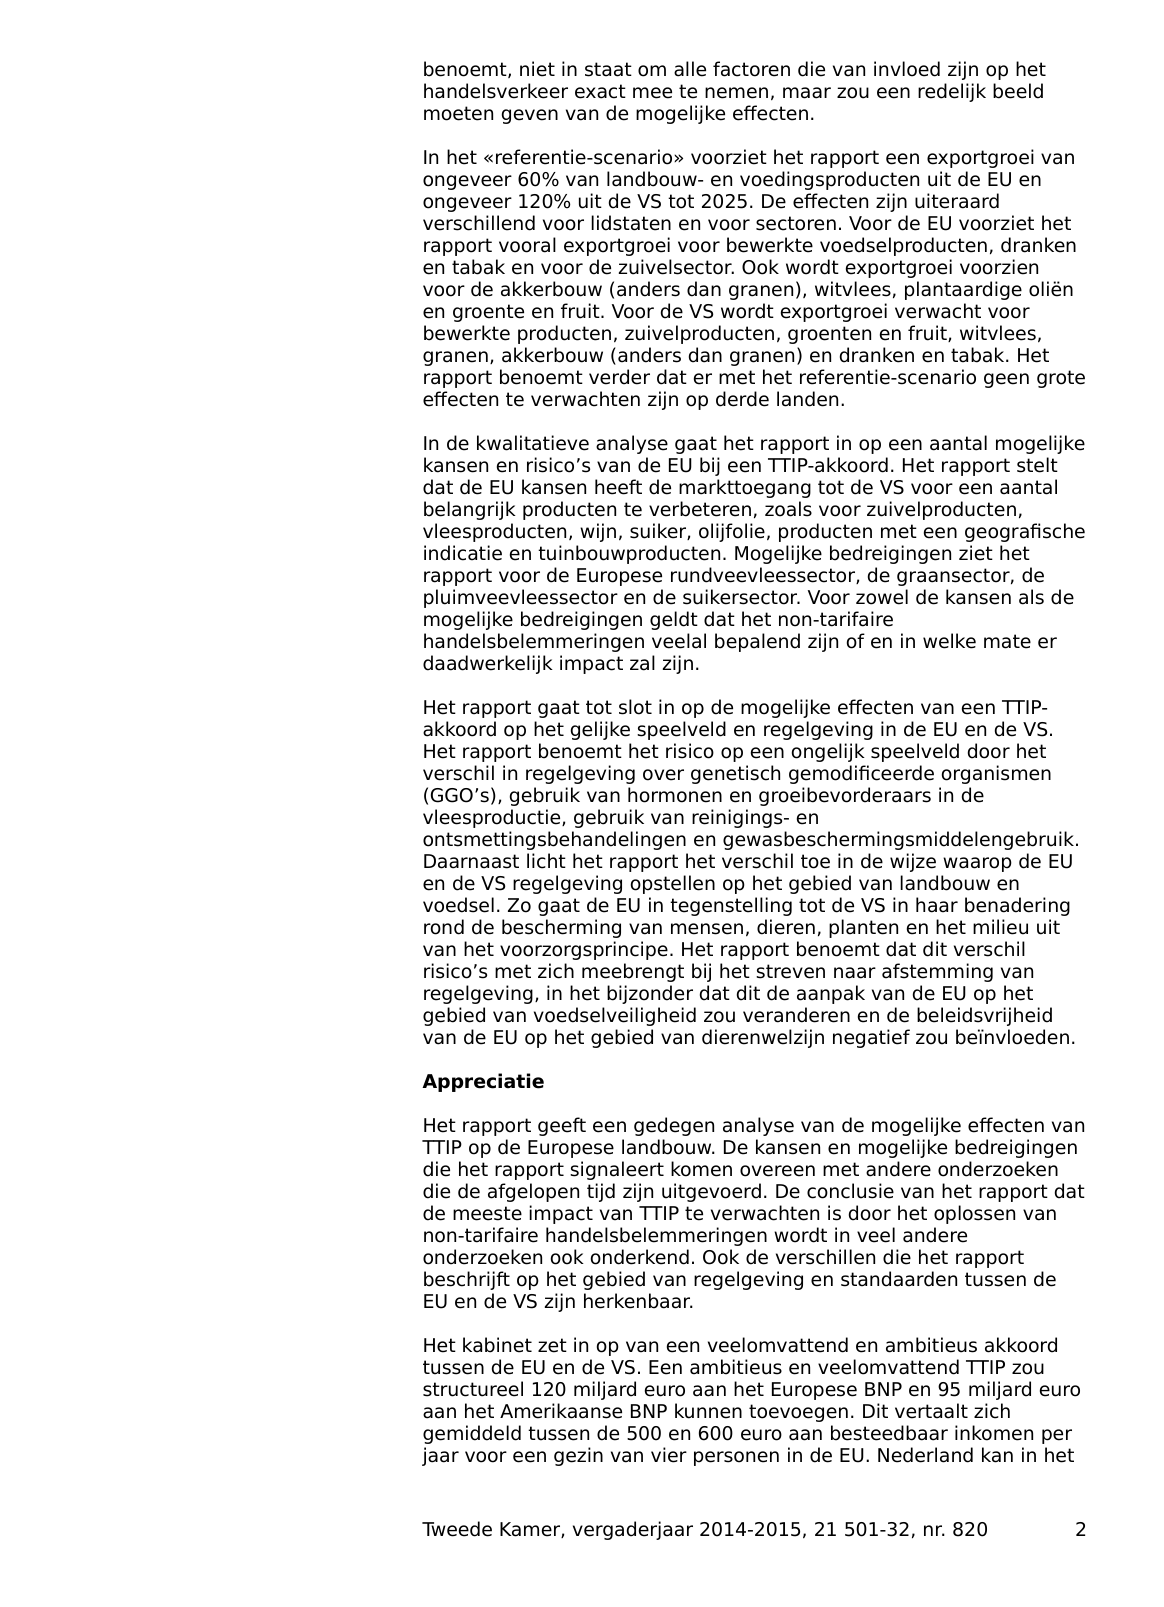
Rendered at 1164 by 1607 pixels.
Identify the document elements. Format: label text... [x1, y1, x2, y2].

text benoemt, niet in staat om alle factoren die van invloed zijn op het handelsverkeer exact mee te nemen, maar zou een redelijk beeld moeten geven van de mogelijke effecten. [422, 59, 1087, 125]
text Het kabinet zet in op van een veelomvattend en ambitieus akkoord tussen de EU en de VS. Een ambitieus en veelomvattend TTIP zou structureel 120 miljard euro aan het Europese BNP en 95 miljard euro aan het Amerikaanse BNP kunnen toevoegen. Dit vertaalt zich gemiddeld tussen de 500 en 600 euro aan besteedbaar inkomen per jaar voor een gezin van vier personen in de EU. Nederland kan in het [422, 1335, 1087, 1467]
subtitle Appreciatie [422, 1071, 1087, 1093]
text In de kwalitatieve analyse gaat het rapport in op een aantal mogelijke kansen en risico’s van de EU bij een TTIP-akkoord. Het rapport stelt dat de EU kansen heeft de markttoegang tot de VS voor een aantal belangrijk producten te verbeteren, zoals voor zuivelproducten, vleesproducten, wijn, suiker, olijfolie, producten met een geografische indicatie en tuinbouwproducten. Mogelijke bedreigingen ziet het rapport voor de Europese rundveevleessector, de graansector, de pluimveevleessector en de suikersector. Voor zowel de kansen als de mogelijke bedreigingen geldt dat het non-tarifaire handelsbelemmeringen veelal bepalend zijn of en in welke mate er daadwerkelijk impact zal zijn. [422, 433, 1087, 675]
text Het rapport gaat tot slot in op de mogelijke effecten van een TTIP-akkoord op het gelijke speelveld en regelgeving in de EU en de VS. Het rapport benoemt het risico op een ongelijk speelveld door het verschil in regelgeving over genetisch gemodificeerde organismen (GGO’s), gebruik van hormonen en groeibevorderaars in de vleesproductie, gebruik van reinigings- en ontsmettingsbehandelingen en gewasbeschermingsmiddelengebruik. Daarnaast licht het rapport het verschil toe in de wijze waarop de EU en de VS regelgeving opstellen op het gebied van landbouw en voedsel. Zo gaat de EU in tegenstelling tot de VS in haar benadering rond de bescherming van mensen, dieren, planten en het milieu uit van het voorzorgsprincipe. Het rapport benoemt dat dit verschil risico’s met zich meebrengt bij het streven naar afstemming van regelgeving, in het bijzonder dat dit de aanpak van de EU op het gebied van voedselveiligheid zou veranderen en de beleidsvrijheid van de EU op het gebied van dierenwelzijn negatief zou beïnvloeden. [422, 697, 1087, 1049]
text Het rapport geeft een gedegen analyse van de mogelijke effecten van TTIP op de Europese landbouw. De kansen en mogelijke bedreigingen die het rapport signaleert komen overeen met andere onderzoeken die de afgelopen tijd zijn uitgevoerd. De conclusie van het rapport dat de meeste impact van TTIP te verwachten is door het oplossen van non-tarifaire handelsbelemmeringen wordt in veel andere onderzoeken ook onderkend. Ook de verschillen die het rapport beschrijft op het gebied van regelgeving en standaarden tussen de EU en de VS zijn herkenbaar. [422, 1115, 1087, 1313]
text In het «referentie-scenario» voorziet het rapport een exportgroei van ongeveer 60% van landbouw- en voedingsproducten uit de EU en ongeveer 120% uit de VS tot 2025. De effecten zijn uiteraard verschillend voor lidstaten en voor sectoren. Voor de EU voorziet het rapport vooral exportgroei voor bewerkte voedselproducten, dranken en tabak en voor de zuivelsector. Ook wordt exportgroei voorzien voor de akkerbouw (anders dan granen), witvlees, plantaardige oliën en groente en fruit. Voor de VS wordt exportgroei verwacht voor bewerkte producten, zuivelproducten, groenten en fruit, witvlees, granen, akkerbouw (anders dan granen) en dranken en tabak. Het rapport benoemt verder dat er met het referentie-scenario geen grote effecten te verwachten zijn op derde landen. [422, 147, 1087, 411]
